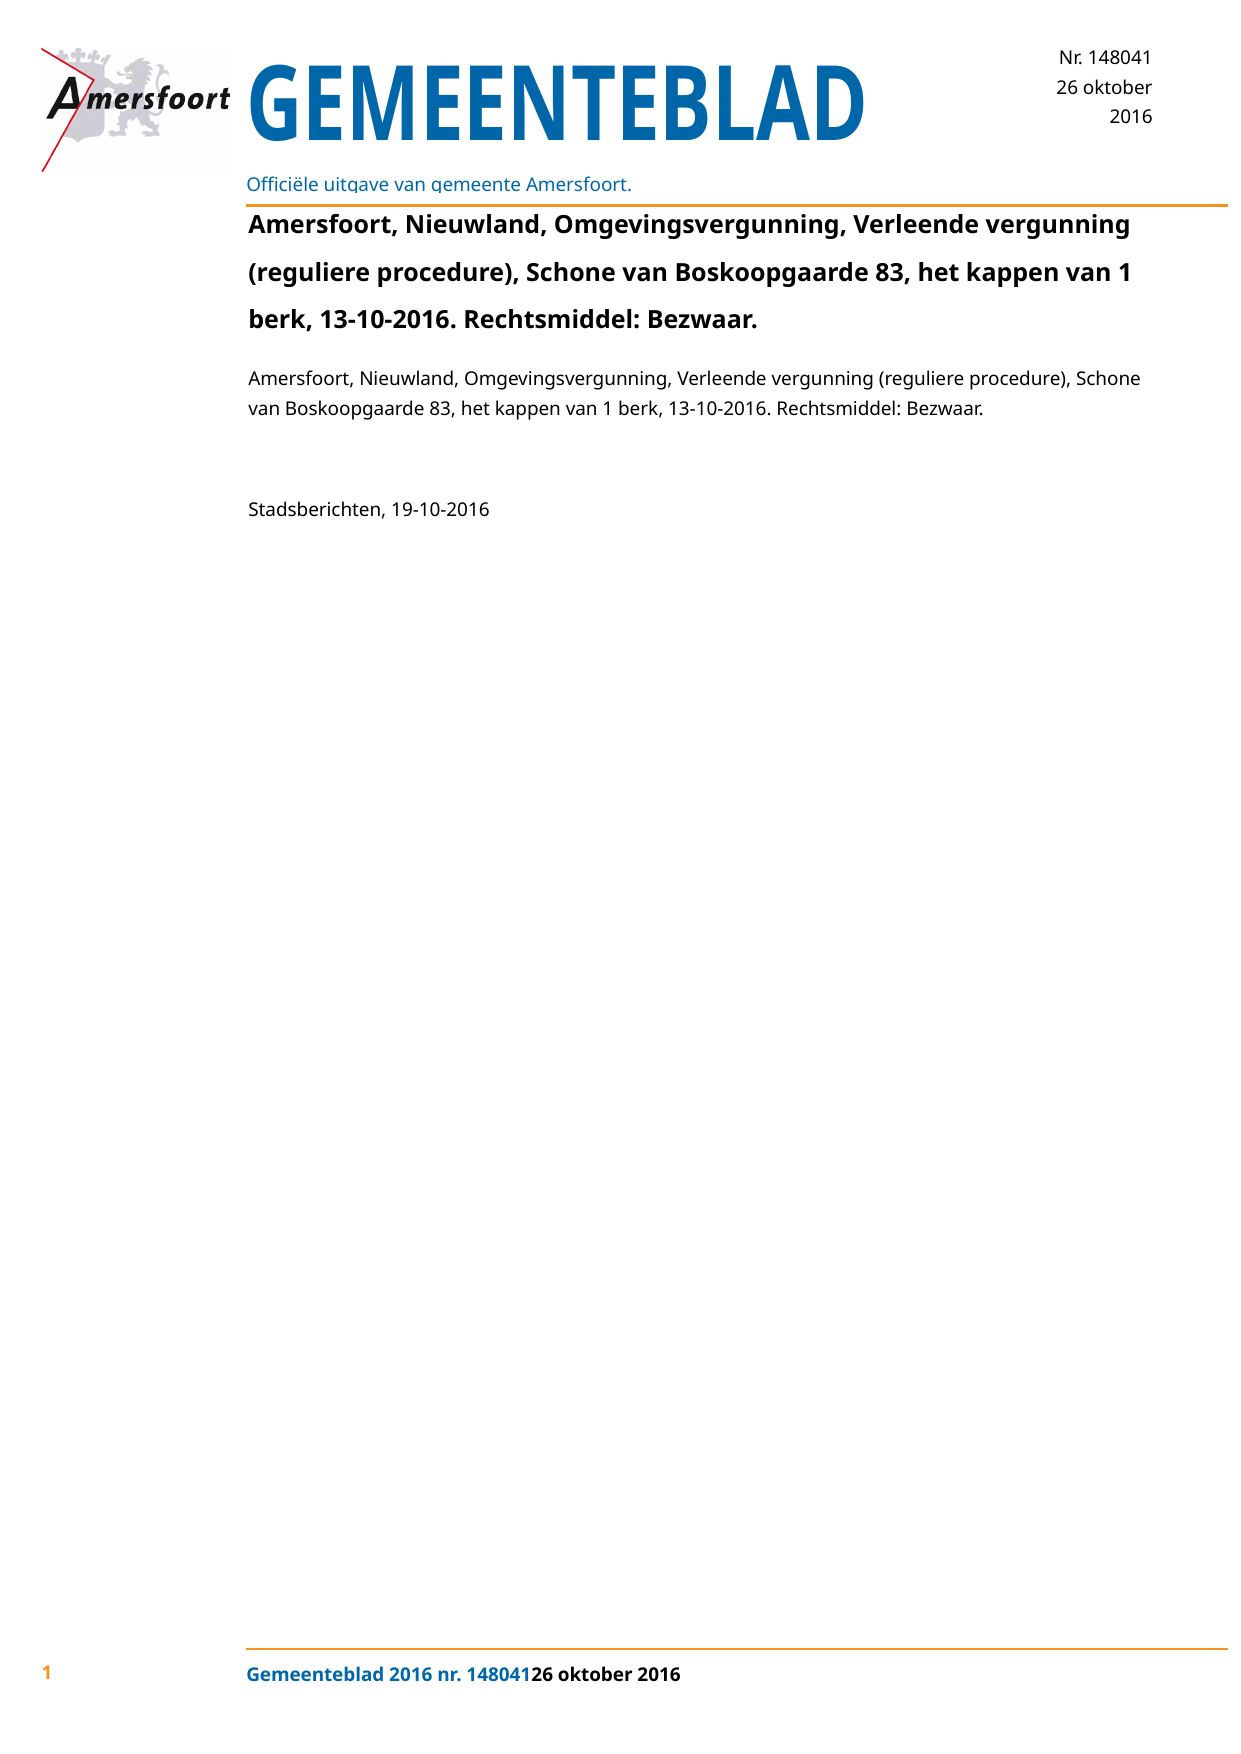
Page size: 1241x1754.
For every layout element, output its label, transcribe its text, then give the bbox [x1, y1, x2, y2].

text Amersfoort, Nieuwland, Omgevingsvergunning, Verleende vergunning (reguliere procedure), Schone van Boskoopgaarde 83, het kappen van 1 berk, 13-10-2016. Rechtsmiddel: Bezwaar. [248, 366, 1152, 421]
text Stadsberichten, 19-10-2016 [248, 496, 1152, 522]
text Amersfoort, Nieuwland, Omgevingsvergunning, Verleende vergunning (reguliere procedure), Schone van Boskoopgaarde 83, het kappen van 1 berk, 13-10-2016. Rechtsmiddel: Bezwaar. [248, 207, 1152, 336]
picture [41, 47, 231, 172]
